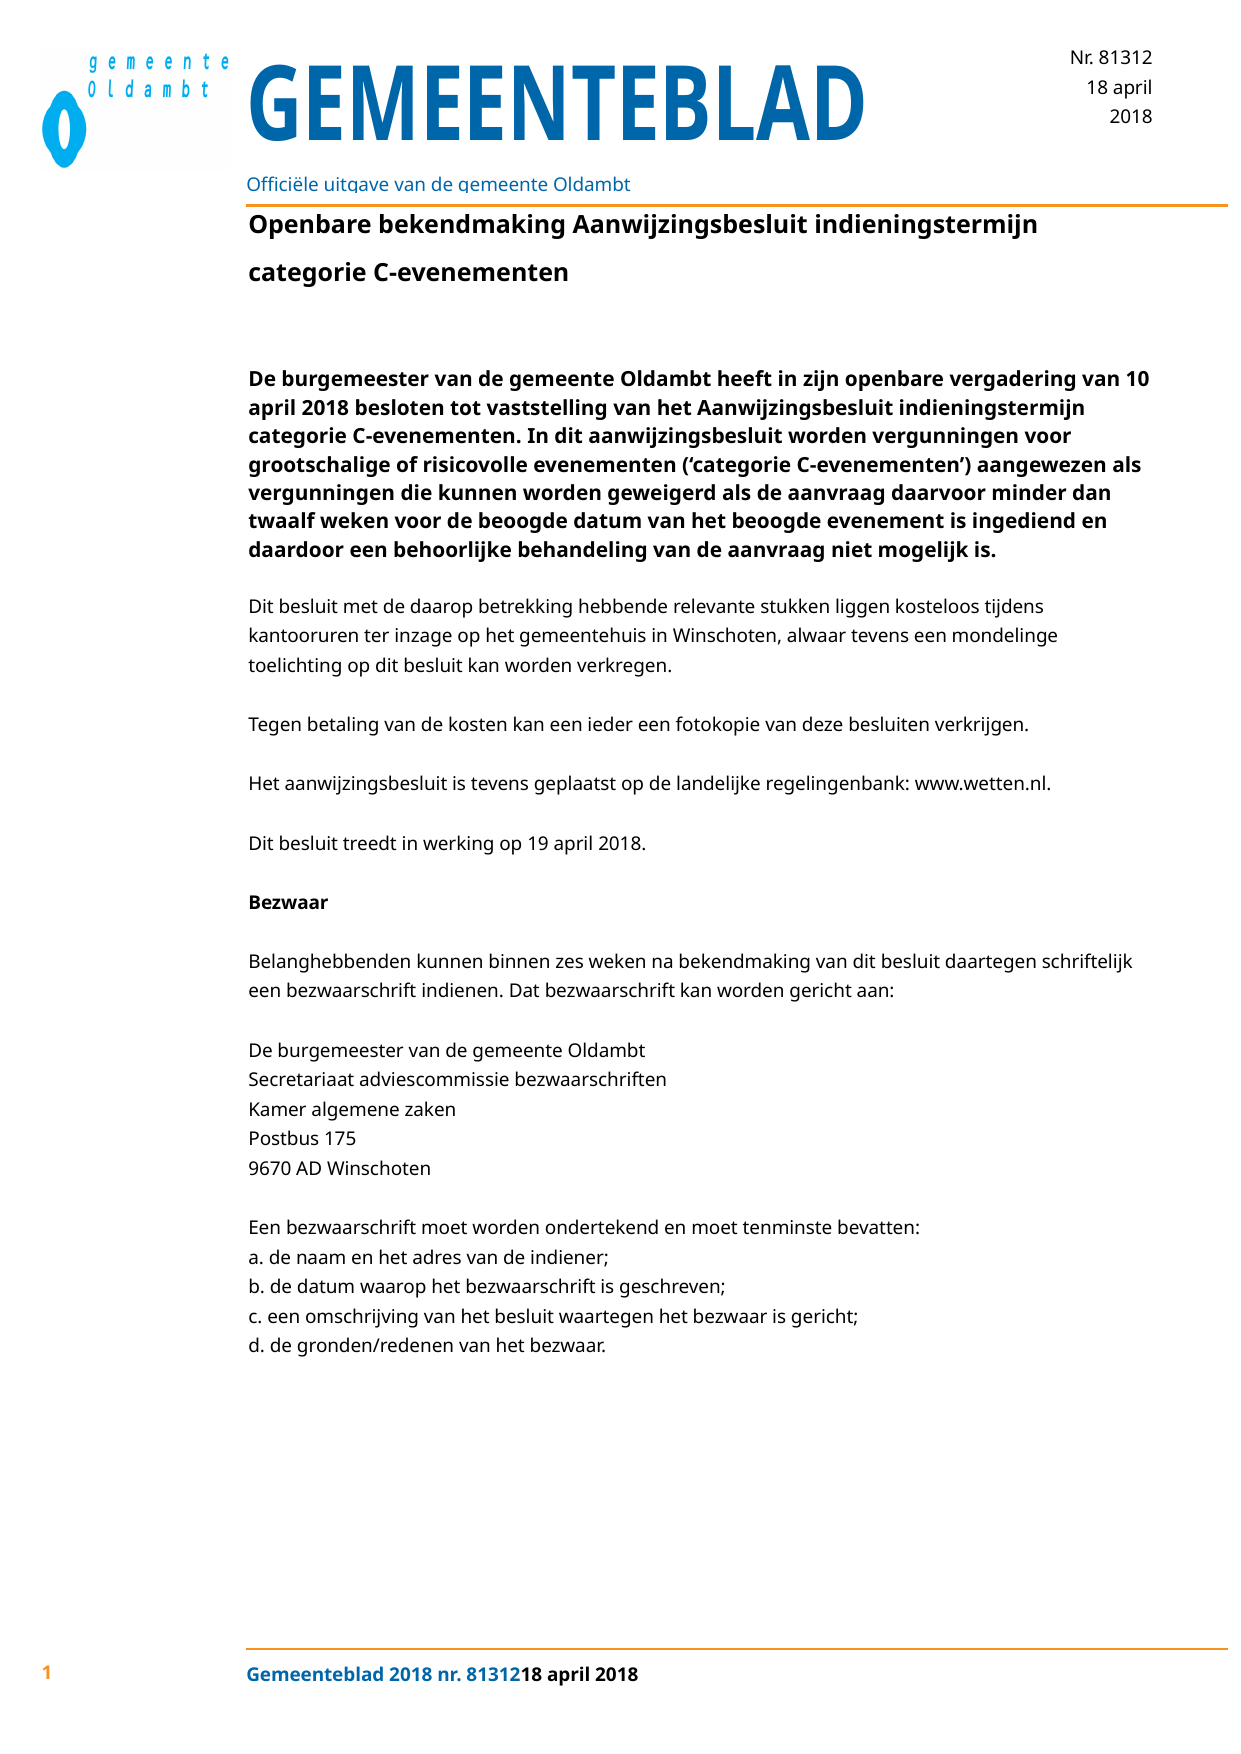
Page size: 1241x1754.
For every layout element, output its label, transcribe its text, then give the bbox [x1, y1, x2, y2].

text d. de gronden/redenen van het bezwaar. [248, 1333, 1152, 1358]
text De burgemeester van de gemeente Oldambt heeft in zijn openbare vergadering van 10 april 2018 besloten tot vaststelling van het Aanwijzingsbesluit indieningstermijn categorie C-evenementen. In dit aanwijzingsbesluit worden vergunningen voor grootschalige of risicovolle evenementen (‘categorie C-evenementen’) aangewezen als vergunningen die kunnen worden geweigerd als de aanvraag daarvoor minder dan twaalf weken voor de beoogde datum van het beoogde evenement is ingediend en daardoor een behoorlijke behandeling van de aanvraag niet mogelijk is. [248, 364, 1152, 563]
text c. een omschrijving van het besluit waartegen het bezwaar is gericht; [248, 1303, 1152, 1329]
text 9670 AD Winschoten [248, 1155, 1152, 1181]
text Dit besluit treedt in werking op 19 april 2018. [248, 830, 1152, 856]
text De burgemeester van de gemeente Oldambt [248, 1037, 1152, 1063]
text Bezwaar [248, 889, 1152, 915]
text Tegen betaling van de kosten kan een ieder een fotokopie van deze besluiten verkrijgen. [248, 711, 1152, 737]
text Het aanwijzingsbesluit is tevens geplaatst op de landelijke regelingenbank: www.wetten.nl. [248, 771, 1152, 796]
text b. de datum waarop het bezwaarschrift is geschreven; [248, 1273, 1152, 1299]
text Belanghebbenden kunnen binnen zes weken na bekendmaking van dit besluit daartegen schriftelijk een bezwaarschrift indienen. Dat bezwaarschrift kan worden gericht aan: [248, 948, 1152, 1003]
text Openbare bekendmaking Aanwijzingsbesluit indieningstermijn categorie C-evenementen [248, 207, 1152, 288]
text Kamer algemene zaken [248, 1096, 1152, 1122]
text Een bezwaarschrift moet worden ondertekend en moet tenminste bevatten: [248, 1214, 1152, 1240]
text a. de naam en het adres van de indiener; [248, 1244, 1152, 1270]
text Secretariaat adviescommissie bezwaarschriften [248, 1066, 1152, 1092]
text Dit besluit met de daarop betrekking hebbende relevante stukken liggen kosteloos tijdens kantooruren ter inzage op het gemeentehuis in Winschoten, alwaar tevens een mondelinge toelichting op dit besluit kan worden verkregen. [248, 593, 1152, 678]
picture [41, 47, 231, 172]
text Postbus 175 [248, 1126, 1152, 1151]
